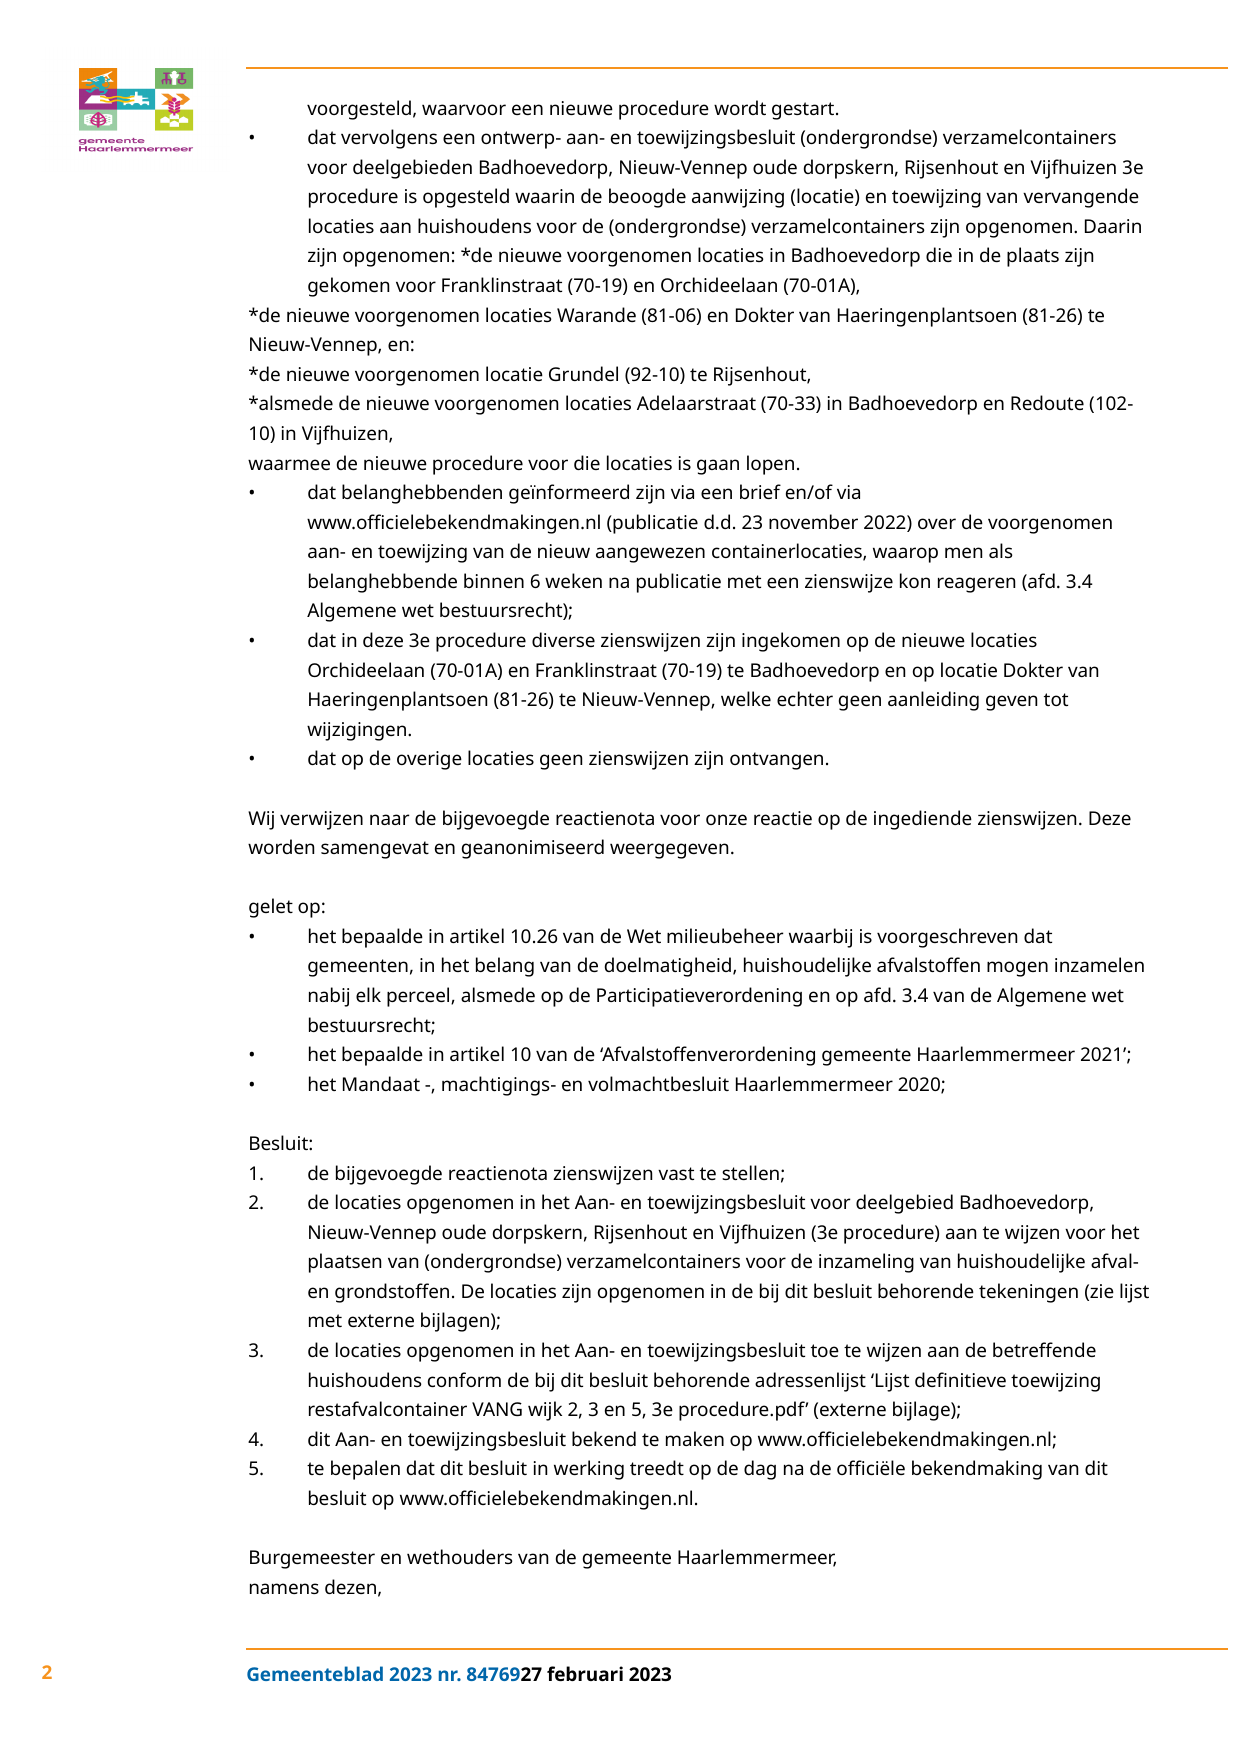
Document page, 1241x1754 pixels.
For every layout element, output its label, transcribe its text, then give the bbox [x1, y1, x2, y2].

text waarmee de nieuwe procedure voor die locaties is gaan lopen. [248, 450, 1152, 476]
text namens dezen, [248, 1574, 1152, 1600]
list dat op de overige locaties geen zienswijzen zijn ontvangen. [248, 746, 1152, 771]
text Besluit: [248, 1130, 1152, 1156]
list dat belanghebbenden geïnformeerd zijn via een brief en/of via www.officielebekendmakingen.nl (publicatie d.d. 23 november 2022) over de voorgenomen aan- en toewijzing van de nieuw aangewezen containerlocaties, waarop men als belanghebbende binnen 6 weken na publicatie met een zienswijze kon reageren (afd. 3.4 Algemene wet bestuursrecht); [248, 479, 1152, 623]
list de bijgevoegde reactienota zienswijzen vast te stellen; [248, 1160, 1152, 1186]
text *alsmede de nieuwe voorgenomen locaties Adelaarstraat (70-33) in Badhoevedorp en Redoute (102-10) in Vijfhuizen, [248, 391, 1152, 446]
list het bepaalde in artikel 10 van de ‘Afvalstoffenverordening gemeente Haarlemmermeer 2021’; [248, 1041, 1152, 1067]
text Burgemeester en wethouders van de gemeente Haarlemmermeer, [248, 1544, 1152, 1570]
list dit Aan- en toewijzingsbesluit bekend te maken op www.officielebekendmakingen.nl; [248, 1426, 1152, 1452]
picture [41, 47, 231, 172]
list dat in deze 3e procedure diverse zienswijzen zijn ingekomen op de nieuwe locaties Orchideelaan (70-01A) en Franklinstraat (70-19) te Badhoevedorp en op locatie Dokter van Haeringenplantsoen (81-26) te Nieuw-Vennep, welke echter geen aanleiding geven tot wijzigingen. [248, 627, 1152, 742]
text *de nieuwe voorgenomen locaties Warande (81-06) en Dokter van Haeringenplantsoen (81-26) te Nieuw-Vennep, en: [248, 302, 1152, 357]
text Wij verwijzen naar de bijgevoegde reactienota voor onze reactie op de ingediende zienswijzen. Deze worden samengevat en geanonimiseerd weergegeven. [248, 805, 1152, 860]
list het bepaalde in artikel 10.26 van de Wet milieubeheer waarbij is voorgeschreven dat gemeenten, in het belang van de doelmatigheid, huishoudelijke afvalstoffen mogen inzamelen nabij elk perceel, alsmede op de Participatieverordening en op afd. 3.4 van de Algemene wet bestuursrecht; [248, 923, 1152, 1038]
list voorgesteld, waarvoor een nieuwe procedure wordt gestart. [248, 95, 1152, 121]
list dat vervolgens een ontwerp- aan- en toewijzingsbesluit (ondergrondse) verzamelcontainers voor deelgebieden Badhoevedorp, Nieuw-Vennep oude dorpskern, Rijsenhout en Vijfhuizen 3e procedure is opgesteld waarin de beoogde aanwijzing (locatie) en toewijzing van vervangende locaties aan huishoudens voor de (ondergrondse) verzamelcontainers zijn opgenomen. Daarin zijn opgenomen: *de nieuwe voorgenomen locaties in Badhoevedorp die in de plaats zijn gekomen voor Franklinstraat (70-19) en Orchideelaan (70-01A), [248, 124, 1152, 298]
list het Mandaat -, machtigings- en volmachtbesluit Haarlemmermeer 2020; [248, 1071, 1152, 1097]
text gelet op: [248, 893, 1152, 919]
list de locaties opgenomen in het Aan- en toewijzingsbesluit voor deelgebied Badhoevedorp, Nieuw-Vennep oude dorpskern, Rijsenhout en Vijfhuizen (3e procedure) aan te wijzen voor het plaatsen van (ondergrondse) verzamelcontainers voor de inzameling van huishoudelijke afval- en grondstoffen. De locaties zijn opgenomen in de bij dit besluit behorende tekeningen (zie lijst met externe bijlagen); [248, 1189, 1152, 1333]
list de locaties opgenomen in het Aan- en toewijzingsbesluit toe te wijzen aan de betreffende huishoudens conform de bij dit besluit behorende adressenlijst ‘Lijst definitieve toewijzing restafvalcontainer VANG wijk 2, 3 en 5, 3e procedure.pdf’ (externe bijlage); [248, 1337, 1152, 1422]
text *de nieuwe voorgenomen locatie Grundel (92-10) te Rijsenhout, [248, 361, 1152, 387]
list te bepalen dat dit besluit in werking treedt op de dag na de officiële bekendmaking van dit besluit op www.officielebekendmakingen.nl. [248, 1456, 1152, 1511]
